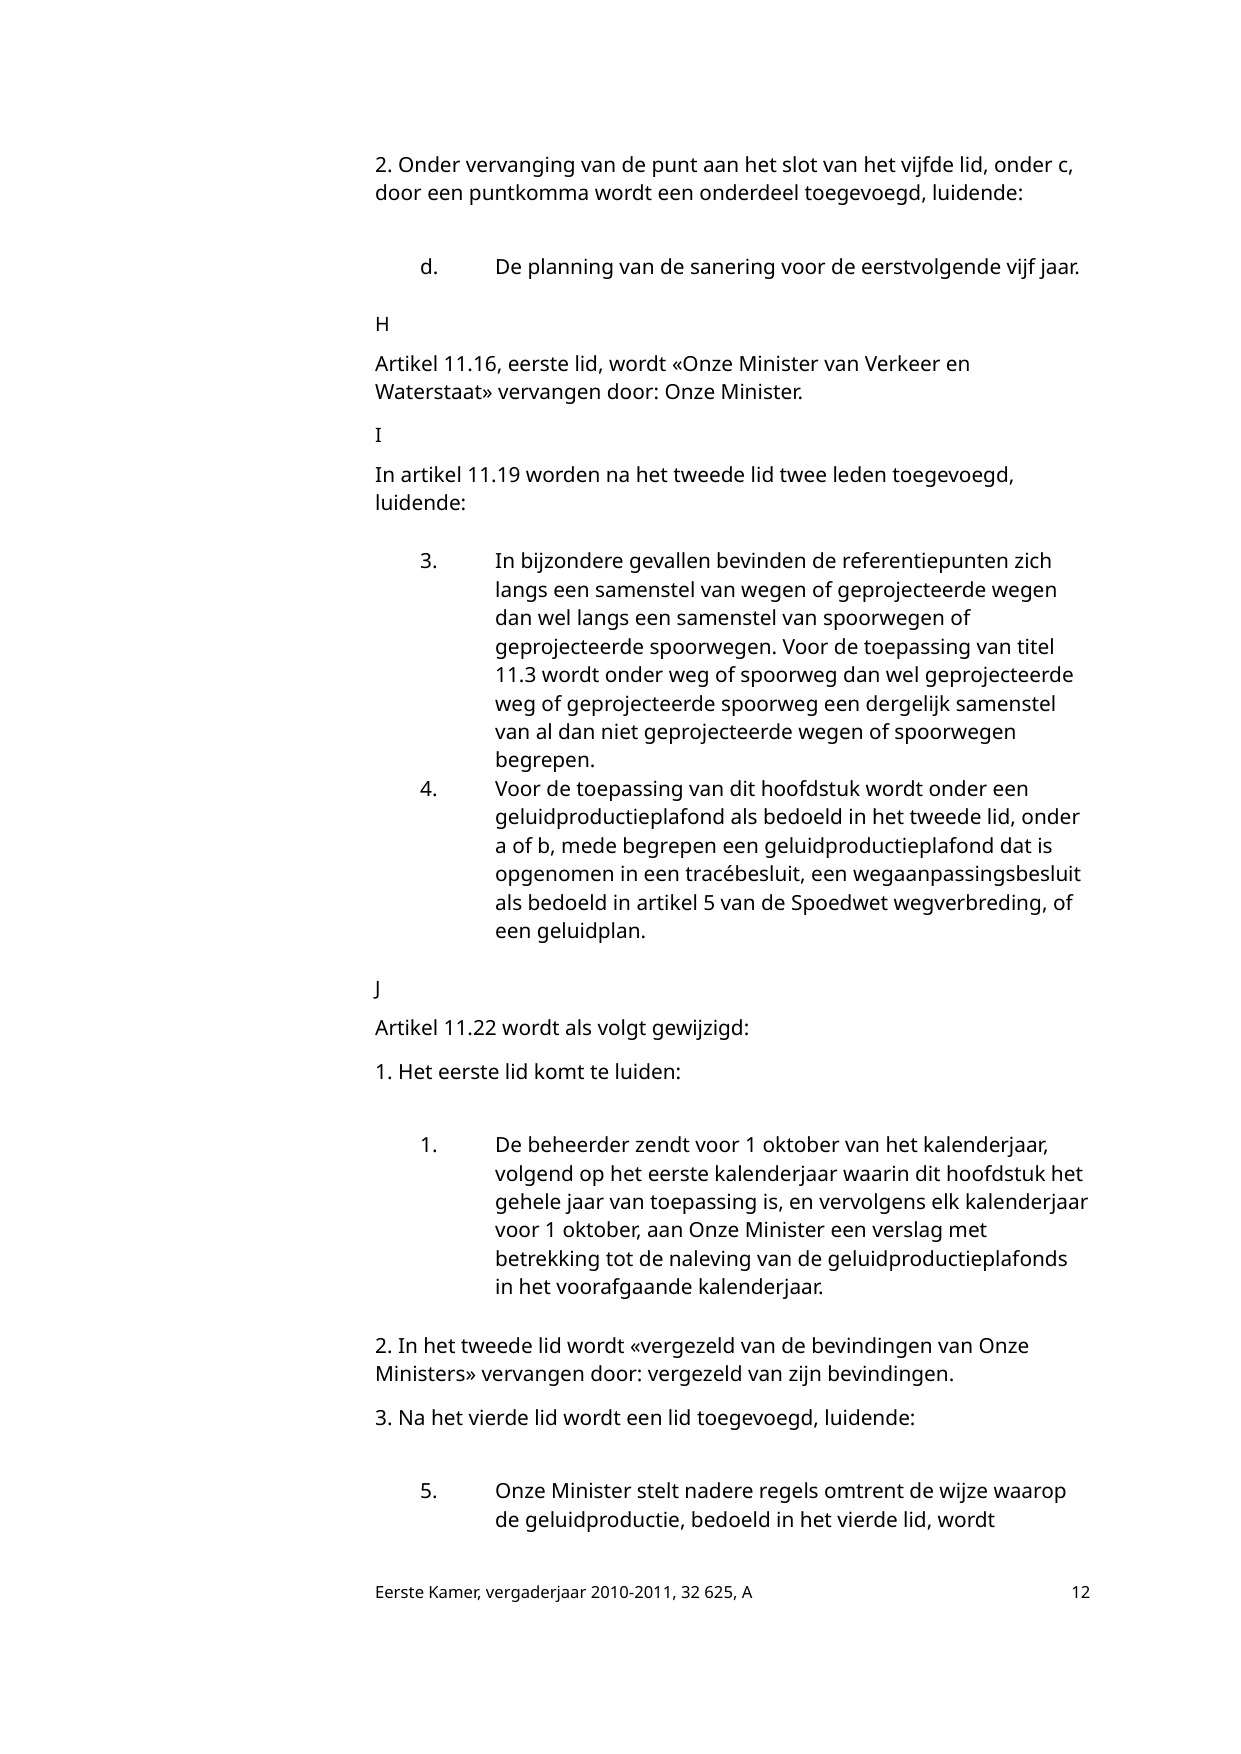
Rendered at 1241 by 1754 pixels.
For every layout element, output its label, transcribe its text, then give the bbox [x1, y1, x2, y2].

text Artikel 11.16, eerste lid, wordt «Onze Minister van Verkeer en Waterstaat» vervangen door: Onze Minister. [375, 349, 1090, 406]
text J [375, 975, 1090, 1002]
text 3. Na het vierde lid wordt een lid toegevoegd, luidende: [375, 1403, 1090, 1431]
list De planning van de sanering voor de eerstvolgende vijf jaar. [420, 252, 1090, 280]
list In bijzondere gevallen bevinden de referentiepunten zich langs een samenstel van wegen of geprojecteerde wegen dan wel langs een samenstel van spoorwegen of geprojecteerde spoorwegen. Voor de toepassing van titel 11.3 wordt onder weg of spoorweg dan wel geprojecteerde weg of geprojecteerde spoorweg een dergelijk samenstel van al dan niet geprojecteerde wegen of spoorwegen begrepen. [420, 547, 1090, 774]
text I [375, 421, 1090, 448]
list De beheerder zendt voor 1 oktober van het kalenderjaar, volgend op het eerste kalenderjaar waarin dit hoofdstuk het gehele jaar van toepassing is, en vervolgens elk kalenderjaar voor 1 oktober, aan Onze Minister een verslag met betrekking tot de naleving van de geluidproductieplafonds in het voorafgaande kalenderjaar. [420, 1130, 1090, 1301]
text 2. In het tweede lid wordt «vergezeld van de bevindingen van Onze Ministers» vervangen door: vergezeld van zijn bevindingen. [375, 1331, 1090, 1388]
list Onze Minister stelt nadere regels omtrent de wijze waarop de geluidproductie, bedoeld in het vierde lid, wordt [420, 1476, 1090, 1533]
text In artikel 11.19 worden na het tweede lid twee leden toegevoegd, luidende: [375, 460, 1090, 517]
text Artikel 11.22 wordt als volgt gewijzigd: [375, 1013, 1090, 1042]
text 1. Het eerste lid komt te luiden: [375, 1057, 1090, 1085]
text 2. Onder vervanging van de punt aan het slot van het vijfde lid, onder c, door een puntkomma wordt een onderdeel toegevoegd, luidende: [375, 150, 1090, 207]
list Voor de toepassing van dit hoofdstuk wordt onder een geluidproductieplafond als bedoeld in het tweede lid, onder a of b, mede begrepen een geluidproductieplafond dat is opgenomen in een tracébesluit, een wegaanpassingsbesluit als bedoeld in artikel 5 van de Spoedwet wegverbreding, of een geluidplan. [420, 774, 1090, 945]
text H [375, 310, 1090, 337]
